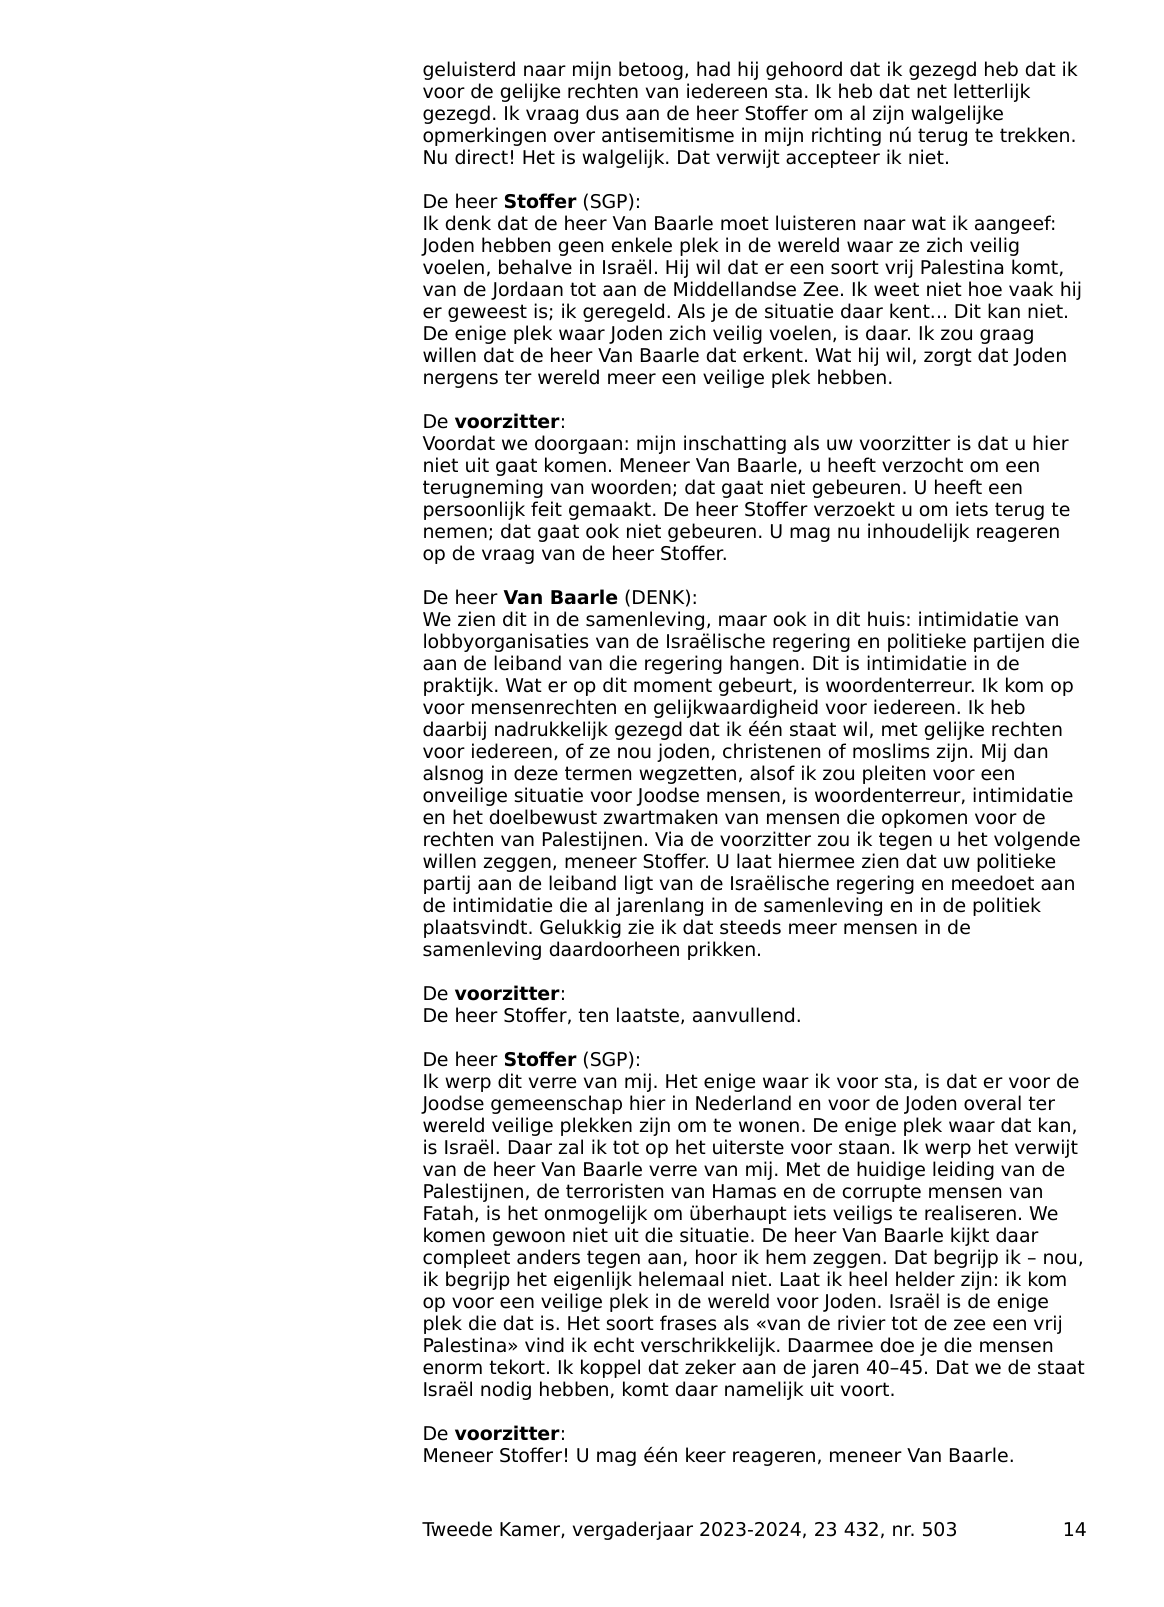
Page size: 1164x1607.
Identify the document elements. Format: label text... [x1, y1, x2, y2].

text De heer Stoffer (SGP): [422, 1049, 1087, 1071]
text De voorzitter: [422, 983, 1087, 1005]
text Meneer Stoffer! U mag één keer reageren, meneer Van Baarle. [422, 1445, 1087, 1467]
text We zien dit in de samenleving, maar ook in dit huis: intimidatie van lobbyorganisaties van de Israëlische regering en politieke partijen die aan de leiband van die regering hangen. Dit is intimidatie in de praktijk. Wat er op dit moment gebeurt, is woordenterreur. Ik kom op voor mensenrechten en gelijkwaardigheid voor iedereen. Ik heb daarbij nadrukkelijk gezegd dat ik één staat wil, met gelijke rechten voor iedereen, of ze nou joden, christenen of moslims zijn. Mij dan alsnog in deze termen wegzetten, alsof ik zou pleiten voor een onveilige situatie voor Joodse mensen, is woordenterreur, intimidatie en het doelbewust zwartmaken van mensen die opkomen voor de rechten van Palestijnen. Via de voorzitter zou ik tegen u het volgende willen zeggen, meneer Stoffer. U laat hiermee zien dat uw politieke partij aan de leiband ligt van de Israëlische regering en meedoet aan de intimidatie die al jarenlang in de samenleving en in de politiek plaatsvindt. Gelukkig zie ik dat steeds meer mensen in de samenleving daardoorheen prikken. [422, 609, 1087, 961]
text De heer Van Baarle (DENK): [422, 587, 1087, 609]
text Ik denk dat de heer Van Baarle moet luisteren naar wat ik aangeef: Joden hebben geen enkele plek in de wereld waar ze zich veilig voelen, behalve in Israël. Hij wil dat er een soort vrij Palestina komt, van de Jordaan tot aan de Middellandse Zee. Ik weet niet hoe vaak hij er geweest is; ik geregeld. Als je de situatie daar kent... Dit kan niet. De enige plek waar Joden zich veilig voelen, is daar. Ik zou graag willen dat de heer Van Baarle dat erkent. Wat hij wil, zorgt dat Joden nergens ter wereld meer een veilige plek hebben. [422, 213, 1087, 389]
text geluisterd naar mijn betoog, had hij gehoord dat ik gezegd heb dat ik voor de gelijke rechten van iedereen sta. Ik heb dat net letterlijk gezegd. Ik vraag dus aan de heer Stoffer om al zijn walgelijke opmerkingen over antisemitisme in mijn richting nú terug te trekken. Nu direct! Het is walgelijk. Dat verwijt accepteer ik niet. [422, 59, 1087, 169]
text De voorzitter: [422, 1423, 1087, 1445]
text De heer Stoffer (SGP): [422, 191, 1087, 213]
text De heer Stoffer, ten laatste, aanvullend. [422, 1005, 1087, 1027]
text Voordat we doorgaan: mijn inschatting als uw voorzitter is dat u hier niet uit gaat komen. Meneer Van Baarle, u heeft verzocht om een terugneming van woorden; dat gaat niet gebeuren. U heeft een persoonlijk feit gemaakt. De heer Stoffer verzoekt u om iets terug te nemen; dat gaat ook niet gebeuren. U mag nu inhoudelijk reageren op de vraag van de heer Stoffer. [422, 433, 1087, 565]
text Ik werp dit verre van mij. Het enige waar ik voor sta, is dat er voor de Joodse gemeenschap hier in Nederland en voor de Joden overal ter wereld veilige plekken zijn om te wonen. De enige plek waar dat kan, is Israël. Daar zal ik tot op het uiterste voor staan. Ik werp het verwijt van de heer Van Baarle verre van mij. Met de huidige leiding van de Palestijnen, de terroristen van Hamas en de corrupte mensen van Fatah, is het onmogelijk om überhaupt iets veiligs te realiseren. We komen gewoon niet uit die situatie. De heer Van Baarle kijkt daar compleet anders tegen aan, hoor ik hem zeggen. Dat begrijp ik – nou, ik begrijp het eigenlijk helemaal niet. Laat ik heel helder zijn: ik kom op voor een veilige plek in de wereld voor Joden. Israël is de enige plek die dat is. Het soort frases als «van de rivier tot de zee een vrij Palestina» vind ik echt verschrikkelijk. Daarmee doe je die mensen enorm tekort. Ik koppel dat zeker aan de jaren 40–45. Dat we de staat Israël nodig hebben, komt daar namelijk uit voort. [422, 1071, 1087, 1401]
text De voorzitter: [422, 411, 1087, 433]
